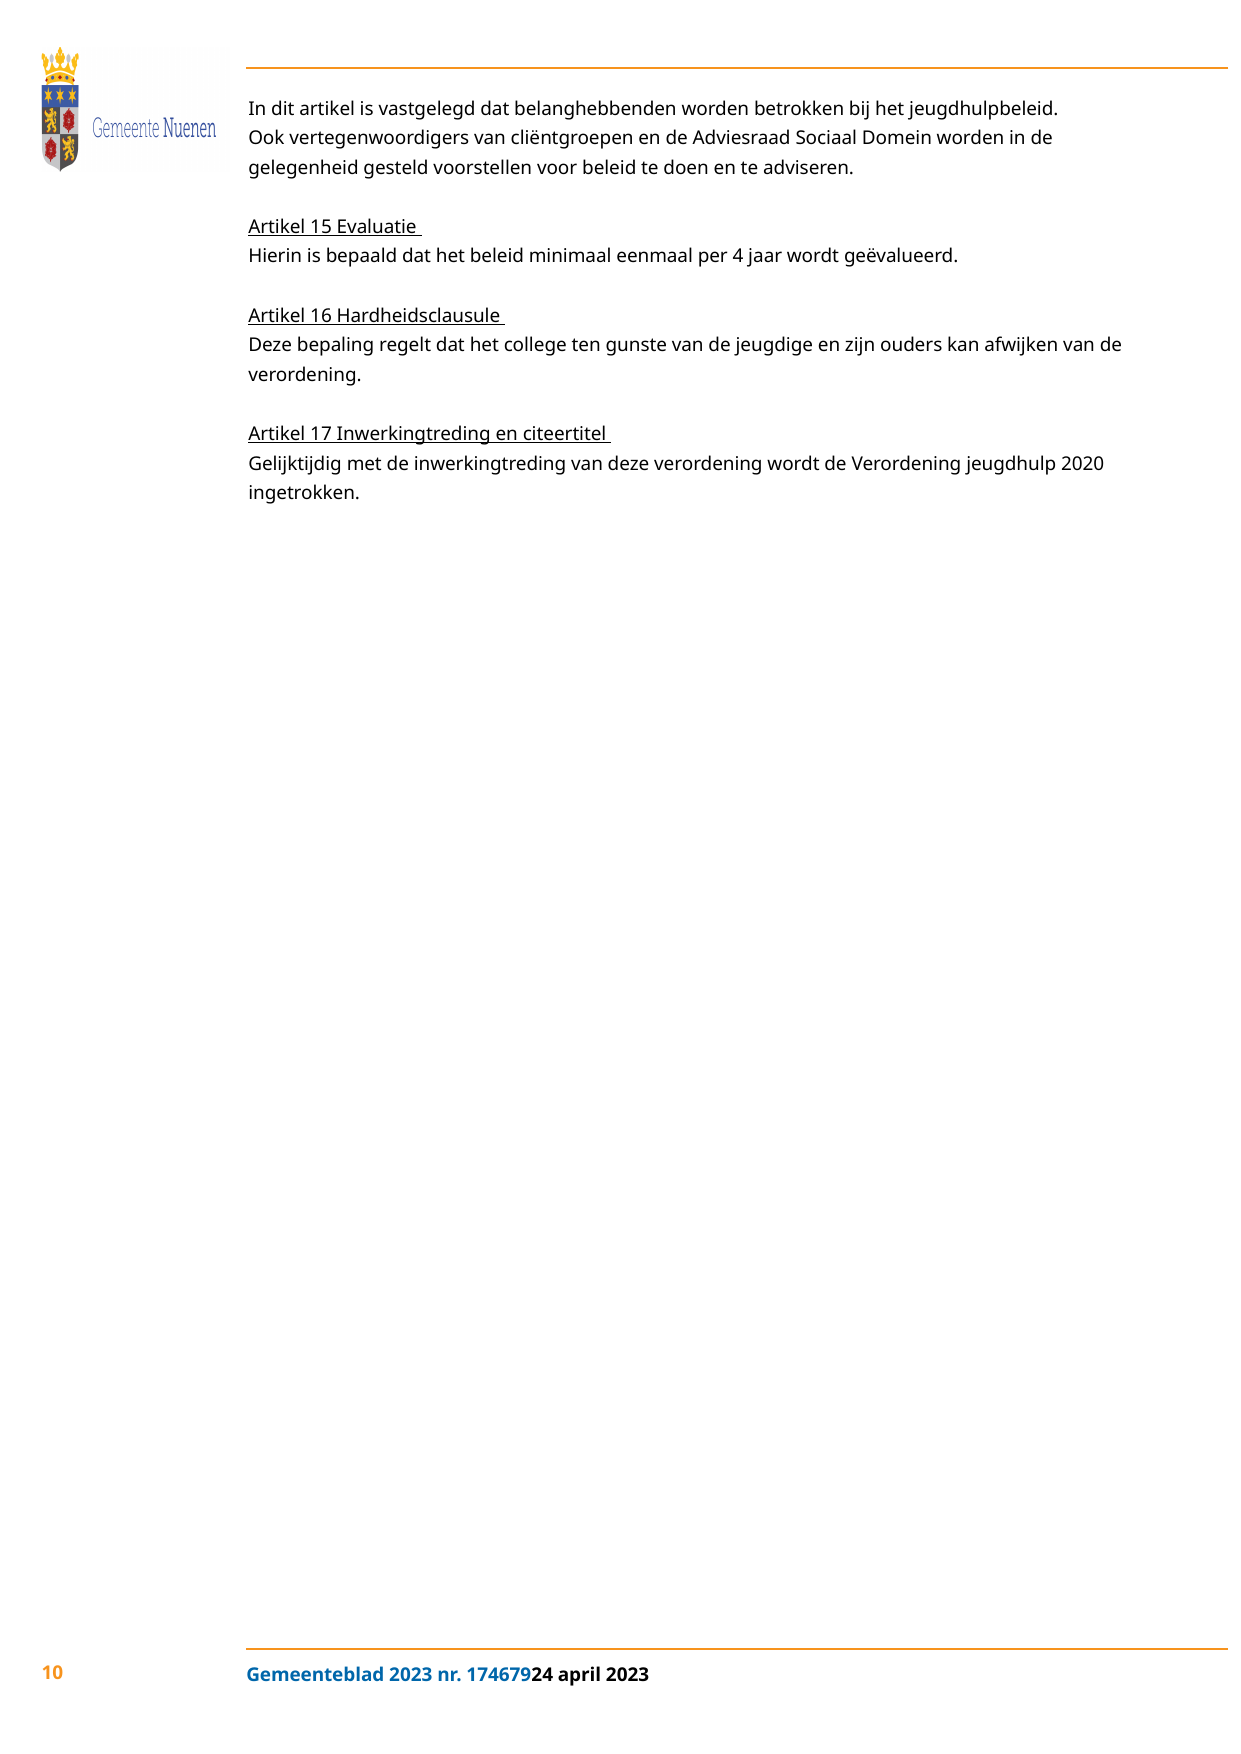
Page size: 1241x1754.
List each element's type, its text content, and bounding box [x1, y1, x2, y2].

text Artikel 15 Evaluatie [248, 213, 1152, 239]
text In dit artikel is vastgelegd dat belanghebbenden worden betrokken bij het jeugdhulpbeleid. [248, 95, 1152, 121]
picture [41, 47, 231, 172]
text Artikel 17 Inwerkingtreding en citeertitel [248, 420, 1152, 446]
text Artikel 16 Hardheidsclausule [248, 302, 1152, 328]
text Deze bepaling regelt dat het college ten gunste van de jeugdige en zijn ouders kan afwijken van de verordening. [248, 331, 1152, 387]
text Ook vertegenwoordigers van cliëntgroepen en de Adviesraad Sociaal Domein worden in de gelegenheid gesteld voorstellen voor beleid te doen en te adviseren. [248, 124, 1152, 180]
text Hierin is bepaald dat het beleid minimaal eenmaal per 4 jaar wordt geëvalueerd. [248, 243, 1152, 268]
text Gelijktijdig met de inwerkingtreding van deze verordening wordt de Verordening jeugdhulp 2020 ingetrokken. [248, 450, 1152, 505]
